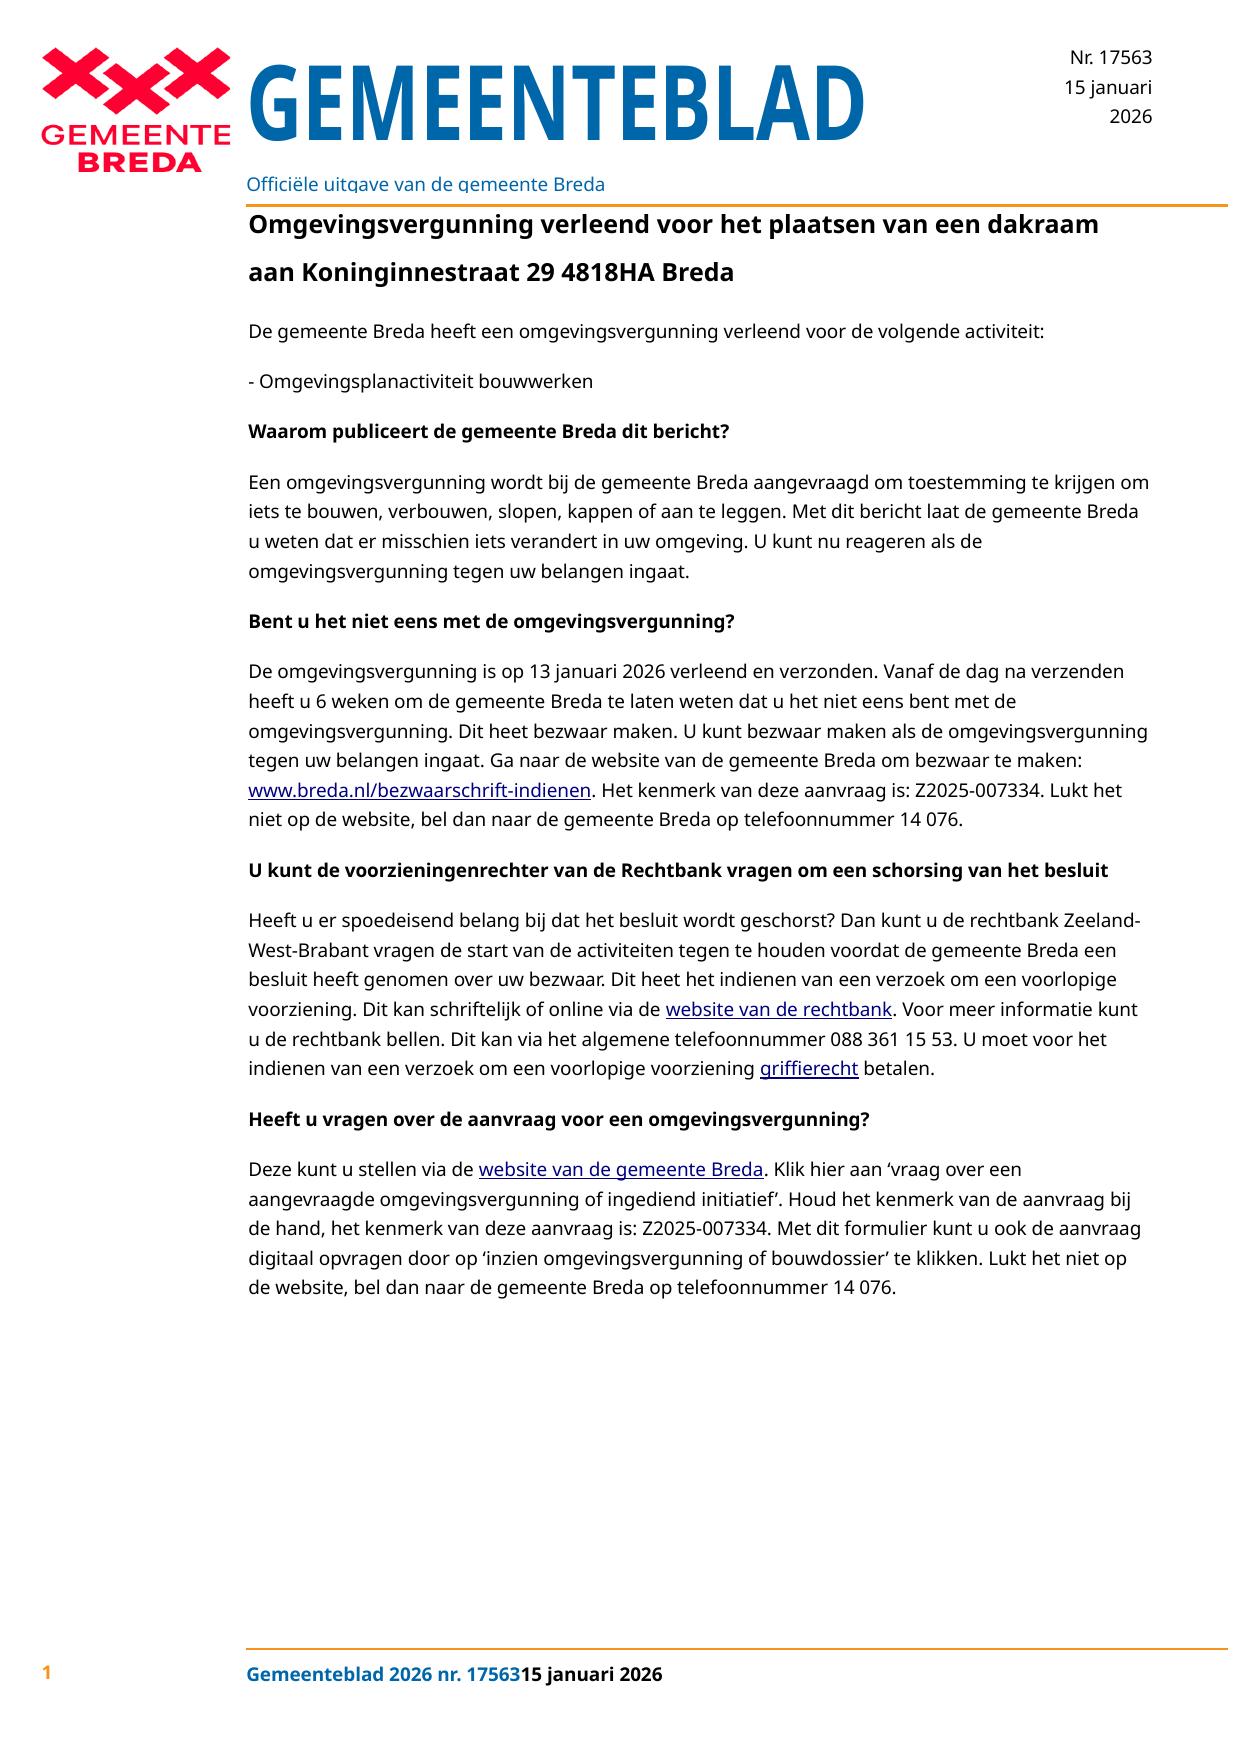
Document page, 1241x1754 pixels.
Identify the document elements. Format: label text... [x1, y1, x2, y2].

text U kunt de voorzieningenrechter van de Rechtbank vragen om een schorsing van het besluit [248, 857, 1152, 883]
text Bent u het niet eens met de omgevingsvergunning? [248, 608, 1152, 634]
text - Omgevingsplanactiviteit bouwwerken [248, 368, 1152, 394]
text De omgevingsvergunning is op 13 januari 2026 verleend en verzonden. Vanaf de dag na verzenden heeft u 6 weken om de gemeente Breda te laten weten dat u het niet eens bent met de omgevingsvergunning. Dit heet bezwaar maken. U kunt bezwaar maken als de omgevingsvergunning tegen uw belangen ingaat. Ga naar de website van de gemeente Breda om bezwaar te maken: www.breda.nl/bezwaarschrift-indienen. Het kenmerk van deze aanvraag is: Z2025-007334. Lukt het niet op de website, bel dan naar de gemeente Breda op telefoonnummer 14 076. [248, 659, 1152, 832]
text Heeft u vragen over de aanvraag voor een omgevingsvergunning? [248, 1106, 1152, 1132]
text Een omgevingsvergunning wordt bij de gemeente Breda aangevraagd om toestemming te krijgen om iets te bouwen, verbouwen, slopen, kappen of aan te leggen. Met dit bericht laat de gemeente Breda u weten dat er misschien iets verandert in uw omgeving. U kunt nu reageren als de omgevingsvergunning tegen uw belangen ingaat. [248, 469, 1152, 584]
text Waarom publiceert de gemeente Breda dit bericht? [248, 419, 1152, 444]
picture [41, 47, 231, 172]
text Omgevingsvergunning verleend voor het plaatsen van een dakraam aan Koninginnestraat 29 4818HA Breda [248, 207, 1152, 288]
text Deze kunt u stellen via de website van de gemeente Breda. Klik hier aan ‘vraag over een aangevraagde omgevingsvergunning of ingediend initiatief’. Houd het kenmerk van de aanvraag bij de hand, het kenmerk van deze aanvraag is: Z2025-007334. Met dit formulier kunt u ook de aanvraag digitaal opvragen door op ‘inzien omgevingsvergunning of bouwdossier’ te klikken. Lukt het niet op de website, bel dan naar de gemeente Breda op telefoonnummer 14 076. [248, 1156, 1152, 1300]
text Heeft u er spoedeisend belang bij dat het besluit wordt geschorst? Dan kunt u de rechtbank Zeeland-West-Brabant vragen de start van de activiteiten tegen te houden voordat de gemeente Breda een besluit heeft genomen over uw bezwaar. Dit heet het indienen van een verzoek om een voorlopige voorziening. Dit kan schriftelijk of online via de website van de rechtbank. Voor meer informatie kunt u de rechtbank bellen. Dit kan via het algemene telefoonnummer 088 361 15 53. U moet voor het indienen van een verzoek om een voorlopige voorziening griffierecht betalen. [248, 907, 1152, 1081]
text De gemeente Breda heeft een omgevingsvergunning verleend voor de volgende activiteit: [248, 318, 1152, 344]
